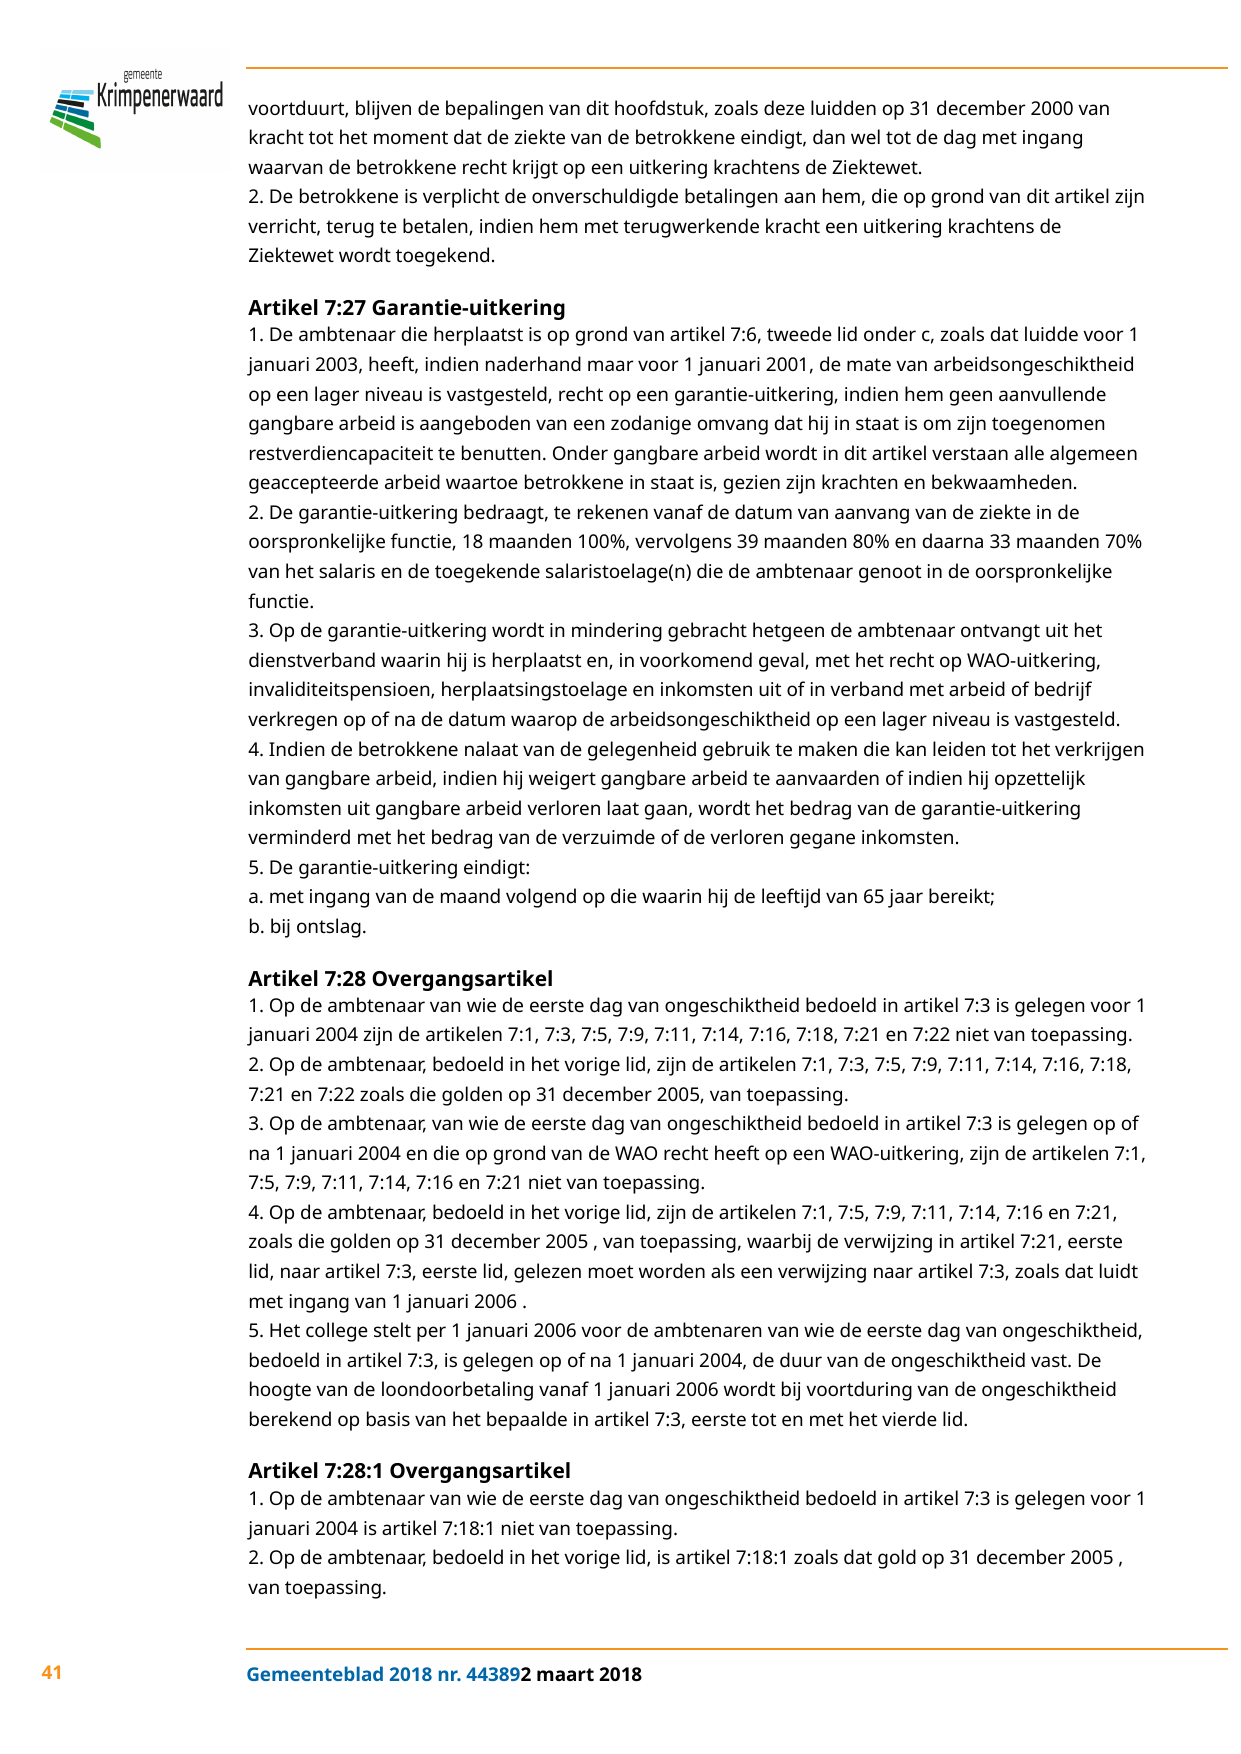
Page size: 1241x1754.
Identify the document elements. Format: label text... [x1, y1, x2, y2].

text Artikel 7:28:1 Overgangsartikel [248, 1457, 1152, 1485]
text a. met ingang van de maand volgend op die waarin hij de leeftijd van 65 jaar bereikt; [248, 884, 1152, 909]
text 5. Het college stelt per 1 januari 2006 voor de ambtenaren van wie de eerste dag van ongeschiktheid, bedoeld in artikel 7:3, is gelegen op of na 1 januari 2004, de duur van de ongeschiktheid vast. De hoogte van de loondoorbetaling vanaf 1 januari 2006 wordt bij voortduring van de ongeschiktheid berekend op basis van het bepaalde in artikel 7:3, eerste tot en met het vierde lid. [248, 1317, 1152, 1432]
picture [41, 47, 231, 172]
text 4. Op de ambtenaar, bedoeld in het vorige lid, zijn de artikelen 7:1, 7:5, 7:9, 7:11, 7:14, 7:16 en 7:21, zoals die golden op 31 december 2005 , van toepassing, waarbij de verwijzing in artikel 7:21, eerste lid, naar artikel 7:3, eerste lid, gelezen moet worden als een verwijzing naar artikel 7:3, zoals dat luidt met ingang van 1 januari 2006 . [248, 1199, 1152, 1314]
text 2. De garantie-uitkering bedraagt, te rekenen vanaf de datum van aanvang van de ziekte in de oorspronkelijke functie, 18 maanden 100%, vervolgens 39 maanden 80% en daarna 33 maanden 70% van het salaris en de toegekende salaristoelage(n) die de ambtenaar genoot in de oorspronkelijke functie. [248, 499, 1152, 613]
text b. bij ontslag. [248, 913, 1152, 939]
text Artikel 7:27 Garantie-uitkering [248, 293, 1152, 322]
text 3. Op de ambtenaar, van wie de eerste dag van ongeschiktheid bedoeld in artikel 7:3 is gelegen op of na 1 januari 2004 en die op grond van de WAO recht heeft op een WAO-uitkering, zijn de artikelen 7:1, 7:5, 7:9, 7:11, 7:14, 7:16 en 7:21 niet van toepassing. [248, 1110, 1152, 1195]
text 4. Indien de betrokkene nalaat van de gelegenheid gebruik te maken die kan leiden tot het verkrijgen van gangbare arbeid, indien hij weigert gangbare arbeid te aanvaarden of indien hij opzettelijk inkomsten uit gangbare arbeid verloren laat gaan, wordt het bedrag van de garantie-uitkering verminderd met het bedrag van de verzuimde of de verloren gegane inkomsten. [248, 736, 1152, 850]
text 2. Op de ambtenaar, bedoeld in het vorige lid, zijn de artikelen 7:1, 7:3, 7:5, 7:9, 7:11, 7:14, 7:16, 7:18, 7:21 en 7:22 zoals die golden op 31 december 2005, van toepassing. [248, 1051, 1152, 1107]
text 1. Op de ambtenaar van wie de eerste dag van ongeschiktheid bedoeld in artikel 7:3 is gelegen voor 1 januari 2004 is artikel 7:18:1 niet van toepassing. [248, 1485, 1152, 1540]
text 2. De betrokkene is verplicht de onverschuldigde betalingen aan hem, die op grond van dit artikel zijn verricht, terug te betalen, indien hem met terugwerkende kracht een uitkering krachtens de Ziektewet wordt toegekend. [248, 183, 1152, 268]
text 1. Op de ambtenaar van wie de eerste dag van ongeschiktheid bedoeld in artikel 7:3 is gelegen voor 1 januari 2004 zijn de artikelen 7:1, 7:3, 7:5, 7:9, 7:11, 7:14, 7:16, 7:18, 7:21 en 7:22 niet van toepassing. [248, 992, 1152, 1047]
text 3. Op de garantie-uitkering wordt in mindering gebracht hetgeen de ambtenaar ontvangt uit het dienstverband waarin hij is herplaatst en, in voorkomend geval, met het recht op WAO-uitkering, invaliditeitspensioen, herplaatsingstoelage en inkomsten uit of in verband met arbeid of bedrijf verkregen op of na de datum waarop de arbeidsongeschiktheid op een lager niveau is vastgesteld. [248, 617, 1152, 732]
text Artikel 7:28 Overgangsartikel [248, 964, 1152, 992]
text voortduurt, blijven de bepalingen van dit hoofdstuk, zoals deze luidden op 31 december 2000 van kracht tot het moment dat de ziekte van de betrokkene eindigt, dan wel tot de dag met ingang waarvan de betrokkene recht krijgt op een uitkering krachtens de Ziektewet. [248, 95, 1152, 180]
text 1. De ambtenaar die herplaatst is op grond van artikel 7:6, tweede lid onder c, zoals dat luidde voor 1 januari 2003, heeft, indien naderhand maar voor 1 januari 2001, de mate van arbeidsongeschiktheid op een lager niveau is vastgesteld, recht op een garantie-uitkering, indien hem geen aanvullende gangbare arbeid is aangeboden van een zodanige omvang dat hij in staat is om zijn toegenomen restverdiencapaciteit te benutten. Onder gangbare arbeid wordt in dit artikel verstaan alle algemeen geaccepteerde arbeid waartoe betrokkene in staat is, gezien zijn krachten en bekwaamheden. [248, 322, 1152, 495]
text 5. De garantie-uitkering eindigt: [248, 854, 1152, 880]
text 2. Op de ambtenaar, bedoeld in het vorige lid, is artikel 7:18:1 zoals dat gold op 31 december 2005 , van toepassing. [248, 1544, 1152, 1599]
